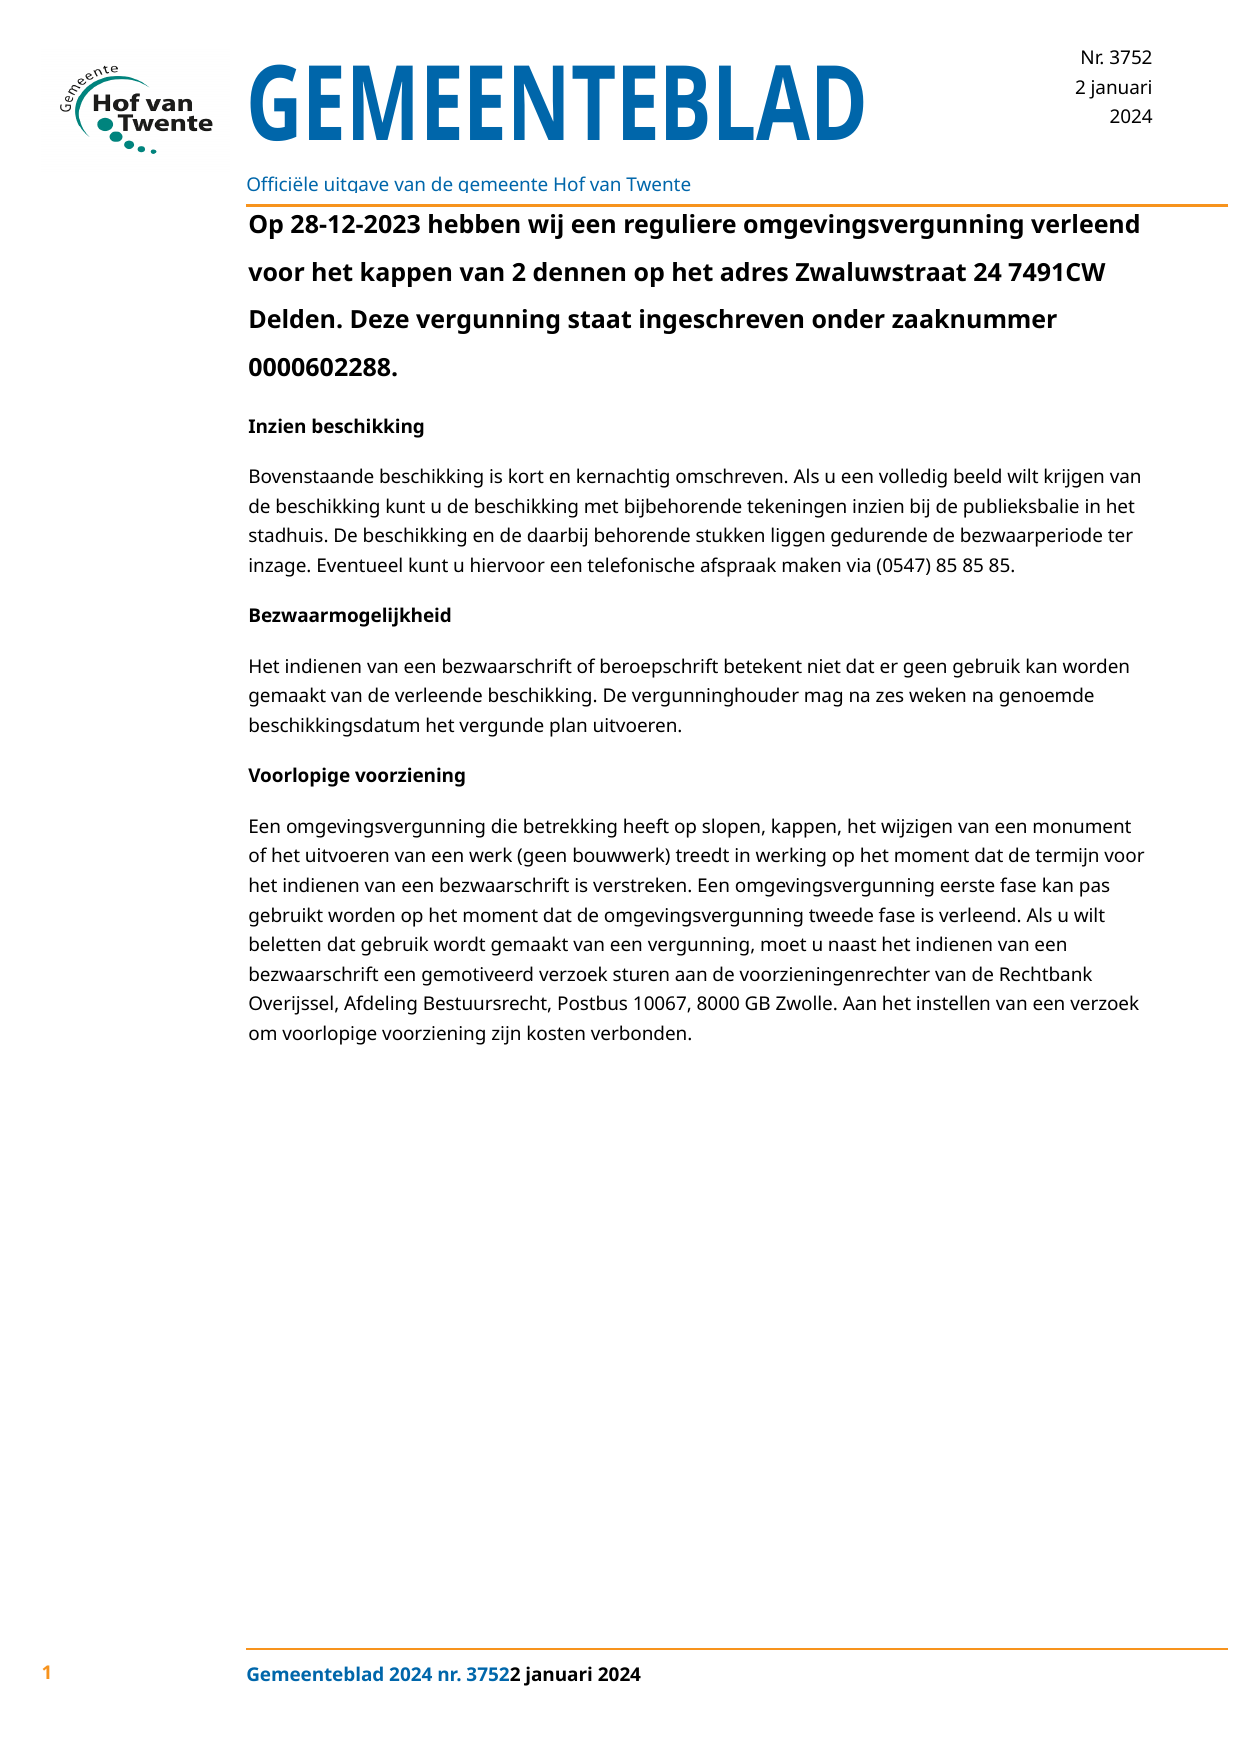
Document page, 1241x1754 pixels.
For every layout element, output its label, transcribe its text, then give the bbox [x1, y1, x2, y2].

text Inzien beschikking [248, 413, 1152, 439]
text Een omgevingsvergunning die betrekking heeft op slopen, kappen, het wijzigen van een monument of het uitvoeren van een werk (geen bouwwerk) treedt in werking op het moment dat de termijn voor het indienen van een bezwaarschrift is verstreken. Een omgevingsvergunning eerste fase kan pas gebruikt worden op het moment dat de omgevingsvergunning tweede fase is verleend. Als u wilt beletten dat gebruik wordt gemaakt van een vergunning, moet u naast het indienen van een bezwaarschrift een gemotiveerd verzoek sturen aan de voorzieningenrechter van de Rechtbank Overijssel, Afdeling Bestuursrecht, Postbus 10067, 8000 GB Zwolle. Aan het instellen van een verzoek om voorlopige voorziening zijn kosten verbonden. [248, 813, 1152, 1046]
text Bovenstaande beschikking is kort en kernachtig omschreven. Als u een volledig beeld wilt krijgen van de beschikking kunt u de beschikking met bijbehorende tekeningen inzien bij de publieksbalie in het stadhuis. De beschikking en de daarbij behorende stukken liggen gedurende de bezwaarperiode ter inzage. Eventueel kunt u hiervoor een telefonische afspraak maken via (0547) 85 85 85. [248, 463, 1152, 578]
text Het indienen van een bezwaarschrift of beroepschrift betekent niet dat er geen gebruik kan worden gemaakt van de verleende beschikking. De vergunninghouder mag na zes weken na genoemde beschikkingsdatum het vergunde plan uitvoeren. [248, 653, 1152, 738]
picture [41, 47, 231, 172]
text Voorlopige voorziening [248, 763, 1152, 788]
text Bezwaarmogelijkheid [248, 603, 1152, 628]
text Op 28-12-2023 hebben wij een reguliere omgevingsvergunning verleend voor het kappen van 2 dennen op het adres Zwaluwstraat 24 7491CW Delden. Deze vergunning staat ingeschreven onder zaaknummer 0000602288. [248, 207, 1152, 384]
